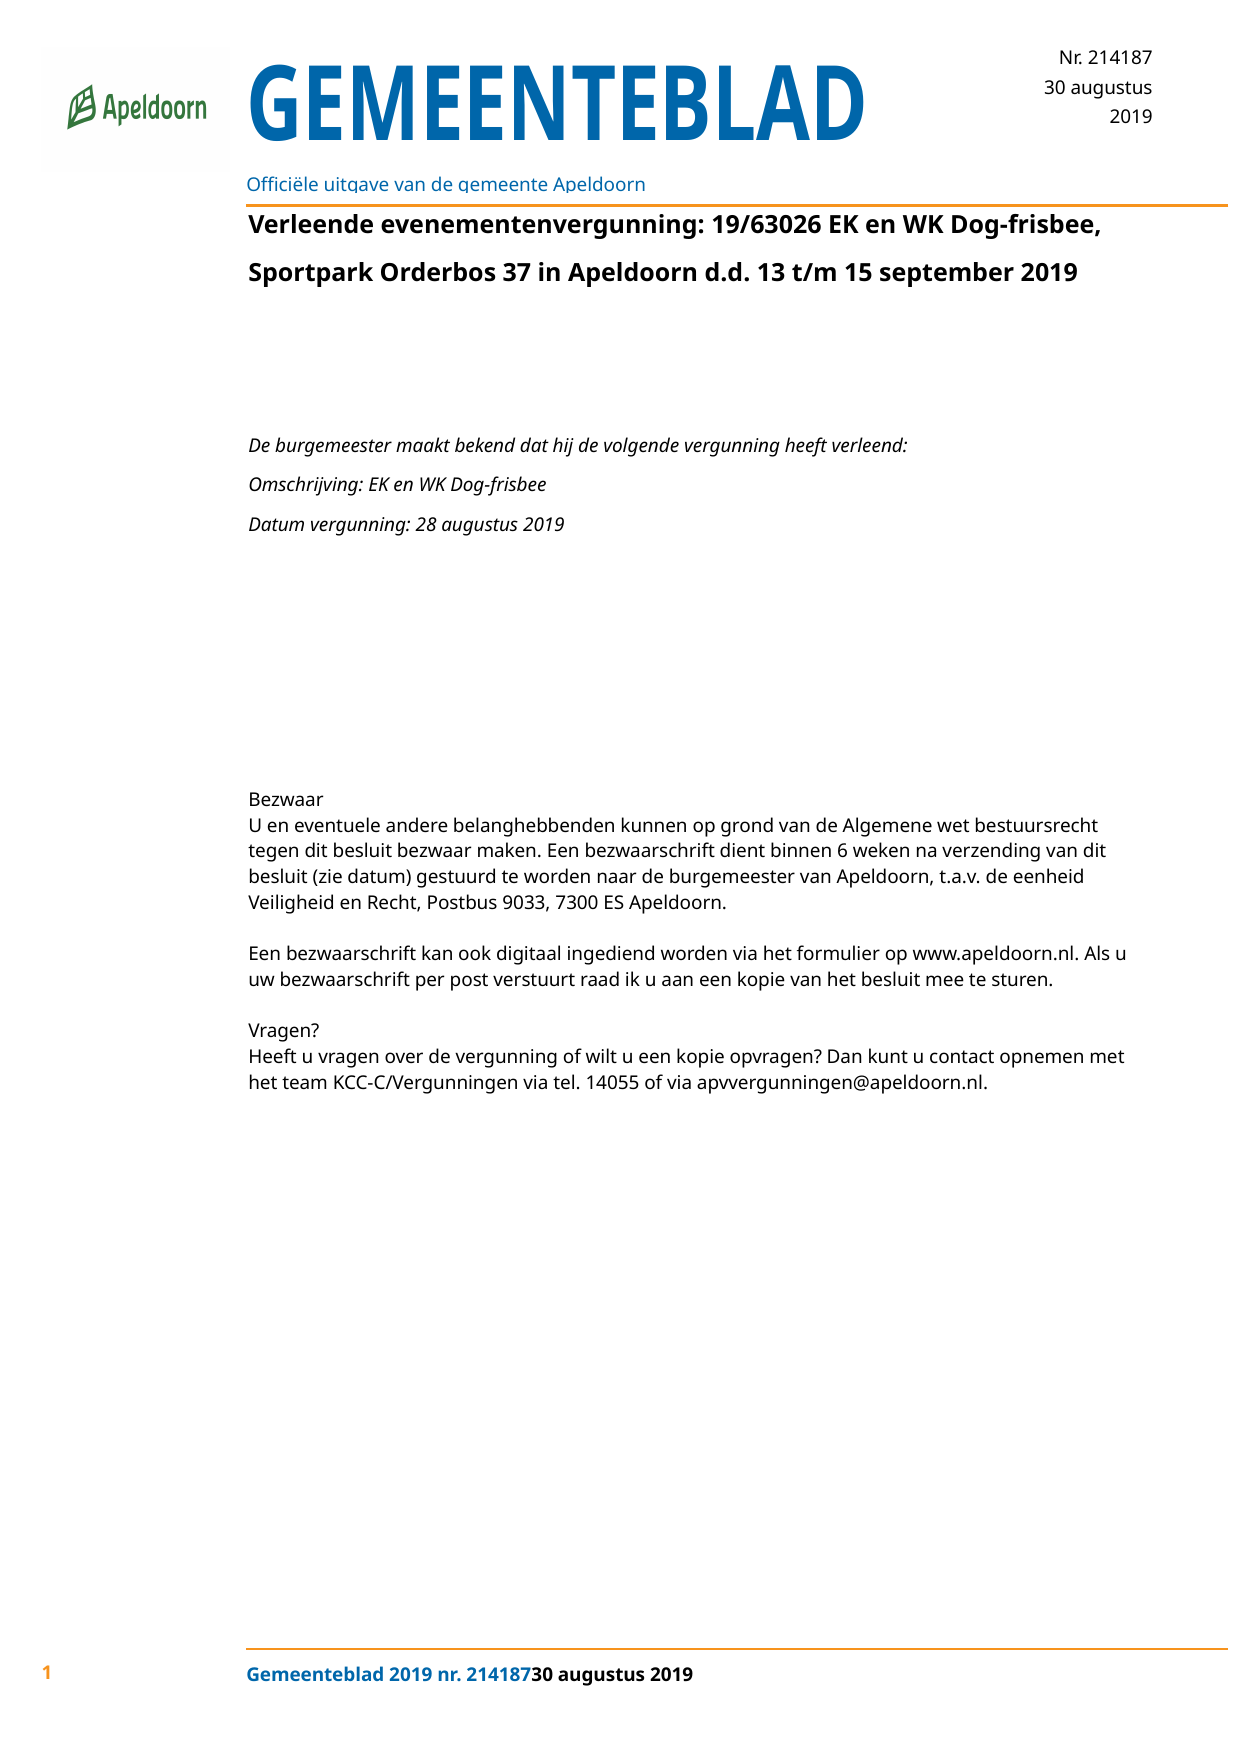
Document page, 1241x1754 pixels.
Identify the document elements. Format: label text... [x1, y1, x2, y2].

text Datum vergunning: 28 augustus 2019 [248, 511, 1152, 537]
text Vragen? [248, 1018, 1152, 1043]
text Heeft u vragen over de vergunning of wilt u een kopie opvragen? Dan kunt u contact opnemen met het team KCC-C/Vergunningen via tel. 14055 of via apvvergunningen@apeldoorn.nl. [248, 1043, 1152, 1095]
text Bezwaar [248, 786, 1152, 812]
picture [41, 47, 231, 172]
text De burgemeester maakt bekend dat hij de volgende vergunning heeft verleend: [248, 432, 1152, 458]
text Omschrijving: EK en WK Dog-frisbee [248, 472, 1152, 497]
text Een bezwaarschrift kan ook digitaal ingediend worden via het formulier op www.apeldoorn.nl. Als u uw bezwaarschrift per post verstuurt raad ik u aan een kopie van het besluit mee te sturen. [248, 940, 1152, 992]
text U en eventuele andere belanghebbenden kunnen op grond van de Algemene wet bestuursrecht tegen dit besluit bezwaar maken. Een bezwaarschrift dient binnen 6 weken na verzending van dit besluit (zie datum) gestuurd te worden naar de burgemeester van Apeldoorn, t.a.v. de eenheid Veiligheid en Recht, Postbus 9033, 7300 ES Apeldoorn. [248, 812, 1152, 915]
text Verleende evenementenvergunning: 19/63026 EK en WK Dog-frisbee, Sportpark Orderbos 37 in Apeldoorn d.d. 13 t/m 15 september 2019 [248, 207, 1152, 288]
